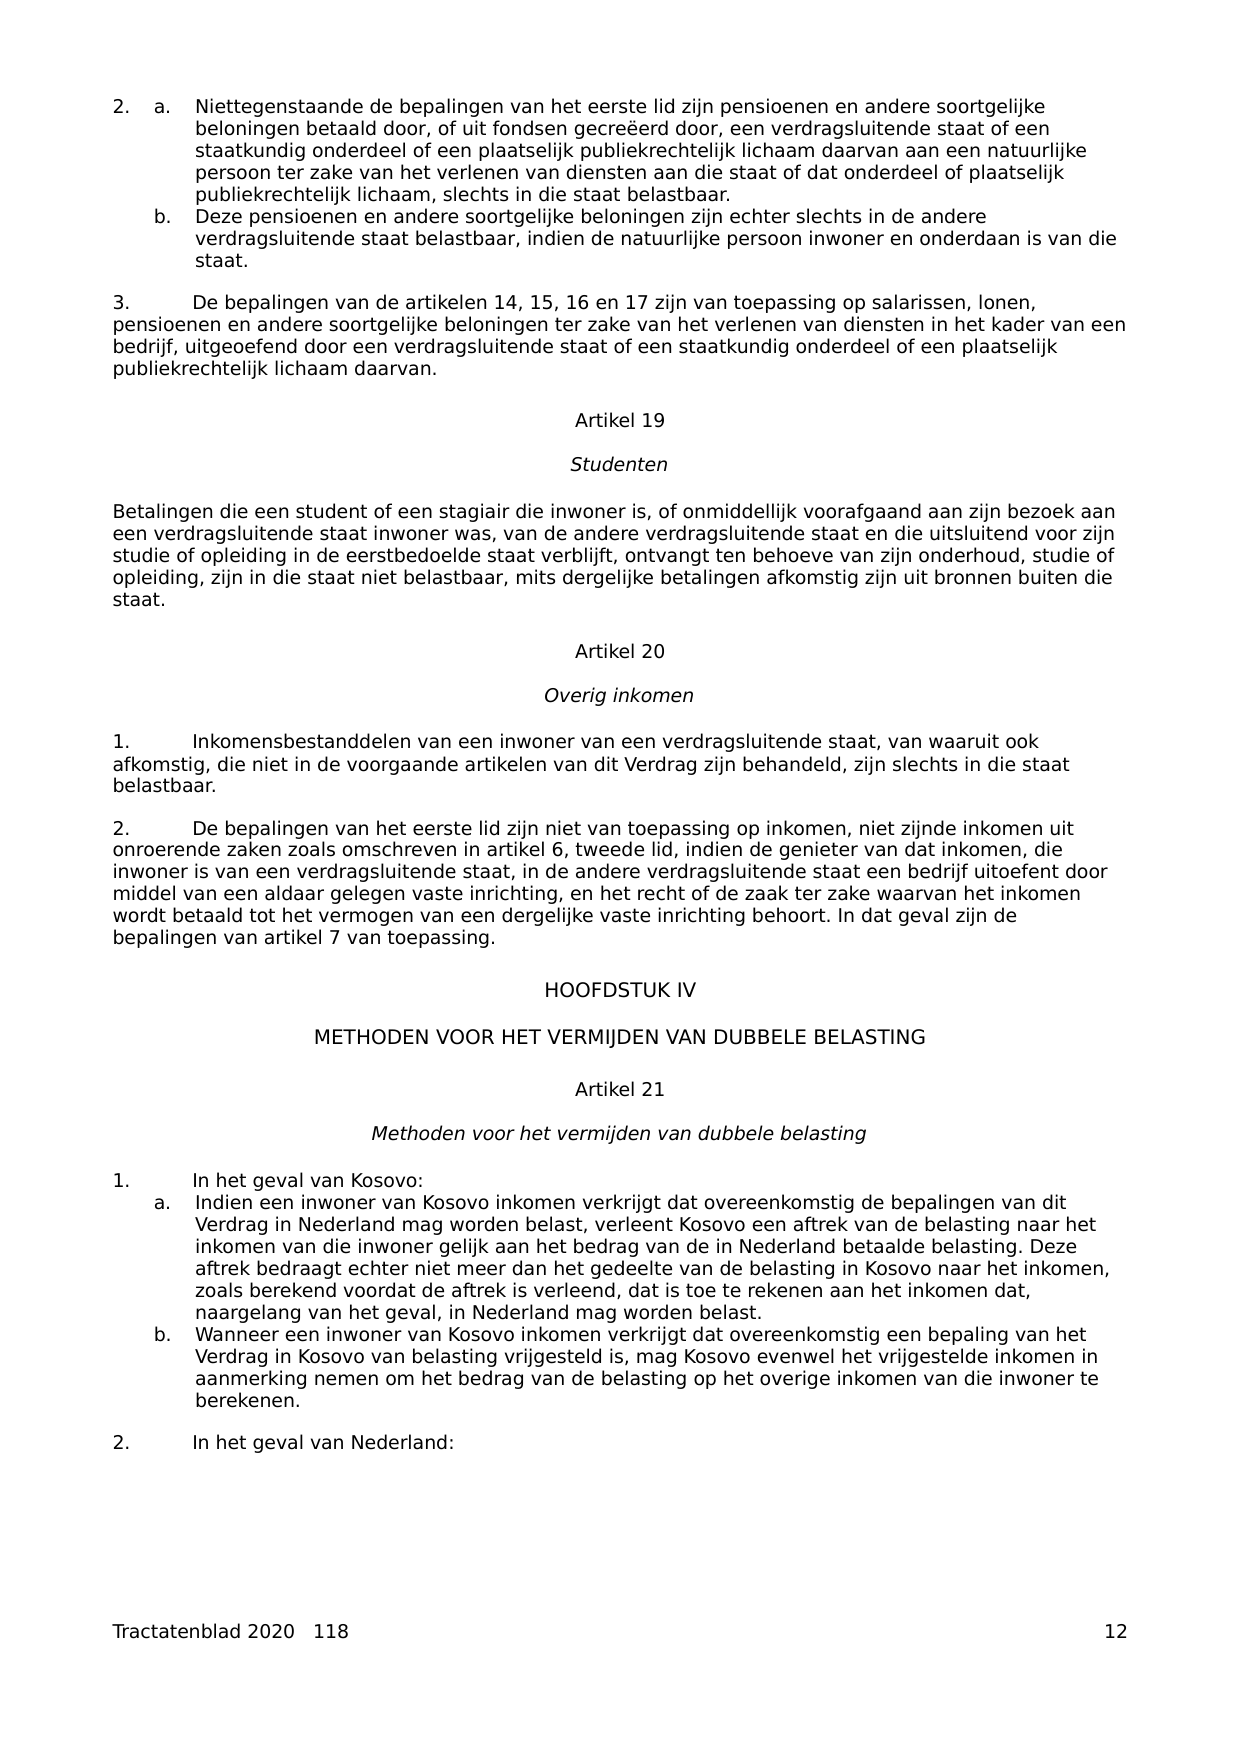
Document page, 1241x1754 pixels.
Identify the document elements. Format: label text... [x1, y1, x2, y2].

subtitle Artikel 19 Studenten [112, 410, 1128, 476]
text a. Indien een inwoner van Kosovo inkomen verkrijgt dat overeenkomstig de bepalingen van dit Verdrag in Nederland mag worden belast, verleent Kosovo een aftrek van de belasting naar het inkomen van die inwoner gelijk aan het bedrag van de in Nederland betaalde belasting. Deze aftrek bedraagt echter niet meer dan het gedeelte van de belasting in Kosovo naar het inkomen, zoals berekend voordat de aftrek is verleend, dat is toe te rekenen aan het inkomen dat, naargelang van het geval, in Nederland mag worden belast. [153, 1192, 1128, 1324]
text 2. In het geval van Nederland: [112, 1432, 1128, 1454]
text 1. In het geval van Kosovo: [112, 1170, 1128, 1192]
subtitle HOOFDSTUK IV METHODEN VOOR HET VERMIJDEN VAN DUBBELE BELASTING [112, 979, 1128, 1049]
subtitle Artikel 21 Methoden voor het vermijden van dubbele belasting [112, 1079, 1128, 1145]
text b. Wanneer een inwoner van Kosovo inkomen verkrijgt dat overeenkomstig een bepaling van het Verdrag in Kosovo van belasting vrijgesteld is, mag Kosovo evenwel het vrijgestelde inkomen in aanmerking nemen om het bedrag van de belasting op het overige inkomen van die inwoner te berekenen. [153, 1324, 1128, 1412]
text 3. De bepalingen van de artikelen 14, 15, 16 en 17 zijn van toepassing op salarissen, lonen, pensioenen en andere soortgelijke beloningen ter zake van het verlenen van diensten in het kader van een bedrijf, uitgeoefend door een verdragsluitende staat of een staatkundig onderdeel of een plaatselijk publiekrechtelijk lichaam daarvan. [112, 292, 1128, 380]
text Betalingen die een student of een stagiair die inwoner is, of onmiddellijk voorafgaand aan zijn bezoek aan een verdragsluitende staat inwoner was, van de andere verdragsluitende staat en die uitsluitend voor zijn studie of opleiding in de eerstbedoelde staat verblijft, ontvangt ten behoeve van zijn onderhoud, studie of opleiding, zijn in die staat niet belastbaar, mits dergelijke betalingen afkomstig zijn uit bronnen buiten die staat. [112, 501, 1128, 611]
text 2. De bepalingen van het eerste lid zijn niet van toepassing op inkomen, niet zijnde inkomen uit onroerende zaken zoals omschreven in artikel 6, tweede lid, indien de genieter van dat inkomen, die inwoner is van een verdragsluitende staat, in de andere verdragsluitende staat een bedrijf uitoefent door middel van een aldaar gelegen vaste inrichting, en het recht of de zaak ter zake waarvan het inkomen wordt betaald tot het vermogen van een dergelijke vaste inrichting behoort. In dat geval zijn de bepalingen van artikel 7 van toepassing. [112, 817, 1128, 949]
text b. Deze pensioenen en andere soortgelijke beloningen zijn echter slechts in de andere verdragsluitende staat belastbaar, indien de natuurlijke persoon inwoner en onderdaan is van die staat. [153, 206, 1128, 272]
text 1. Inkomensbestanddelen van een inwoner van een verdragsluitende staat, van waaruit ook afkomstig, die niet in de voorgaande artikelen van dit Verdrag zijn behandeld, zijn slechts in die staat belastbaar. [112, 731, 1128, 797]
text 2. a. Niettegenstaande de bepalingen van het eerste lid zijn pensioenen en andere soortgelijke beloningen betaald door, of uit fondsen gecreëerd door, een verdragsluitende staat of een staatkundig onderdeel of een plaatselijk publiekrechtelijk lichaam daarvan aan een natuurlijke persoon ter zake van het verlenen van diensten aan die staat of dat onderdeel of plaatselijk publiekrechtelijk lichaam, slechts in die staat belastbaar. [112, 96, 1128, 206]
subtitle Artikel 20 Overig inkomen [112, 641, 1128, 706]
